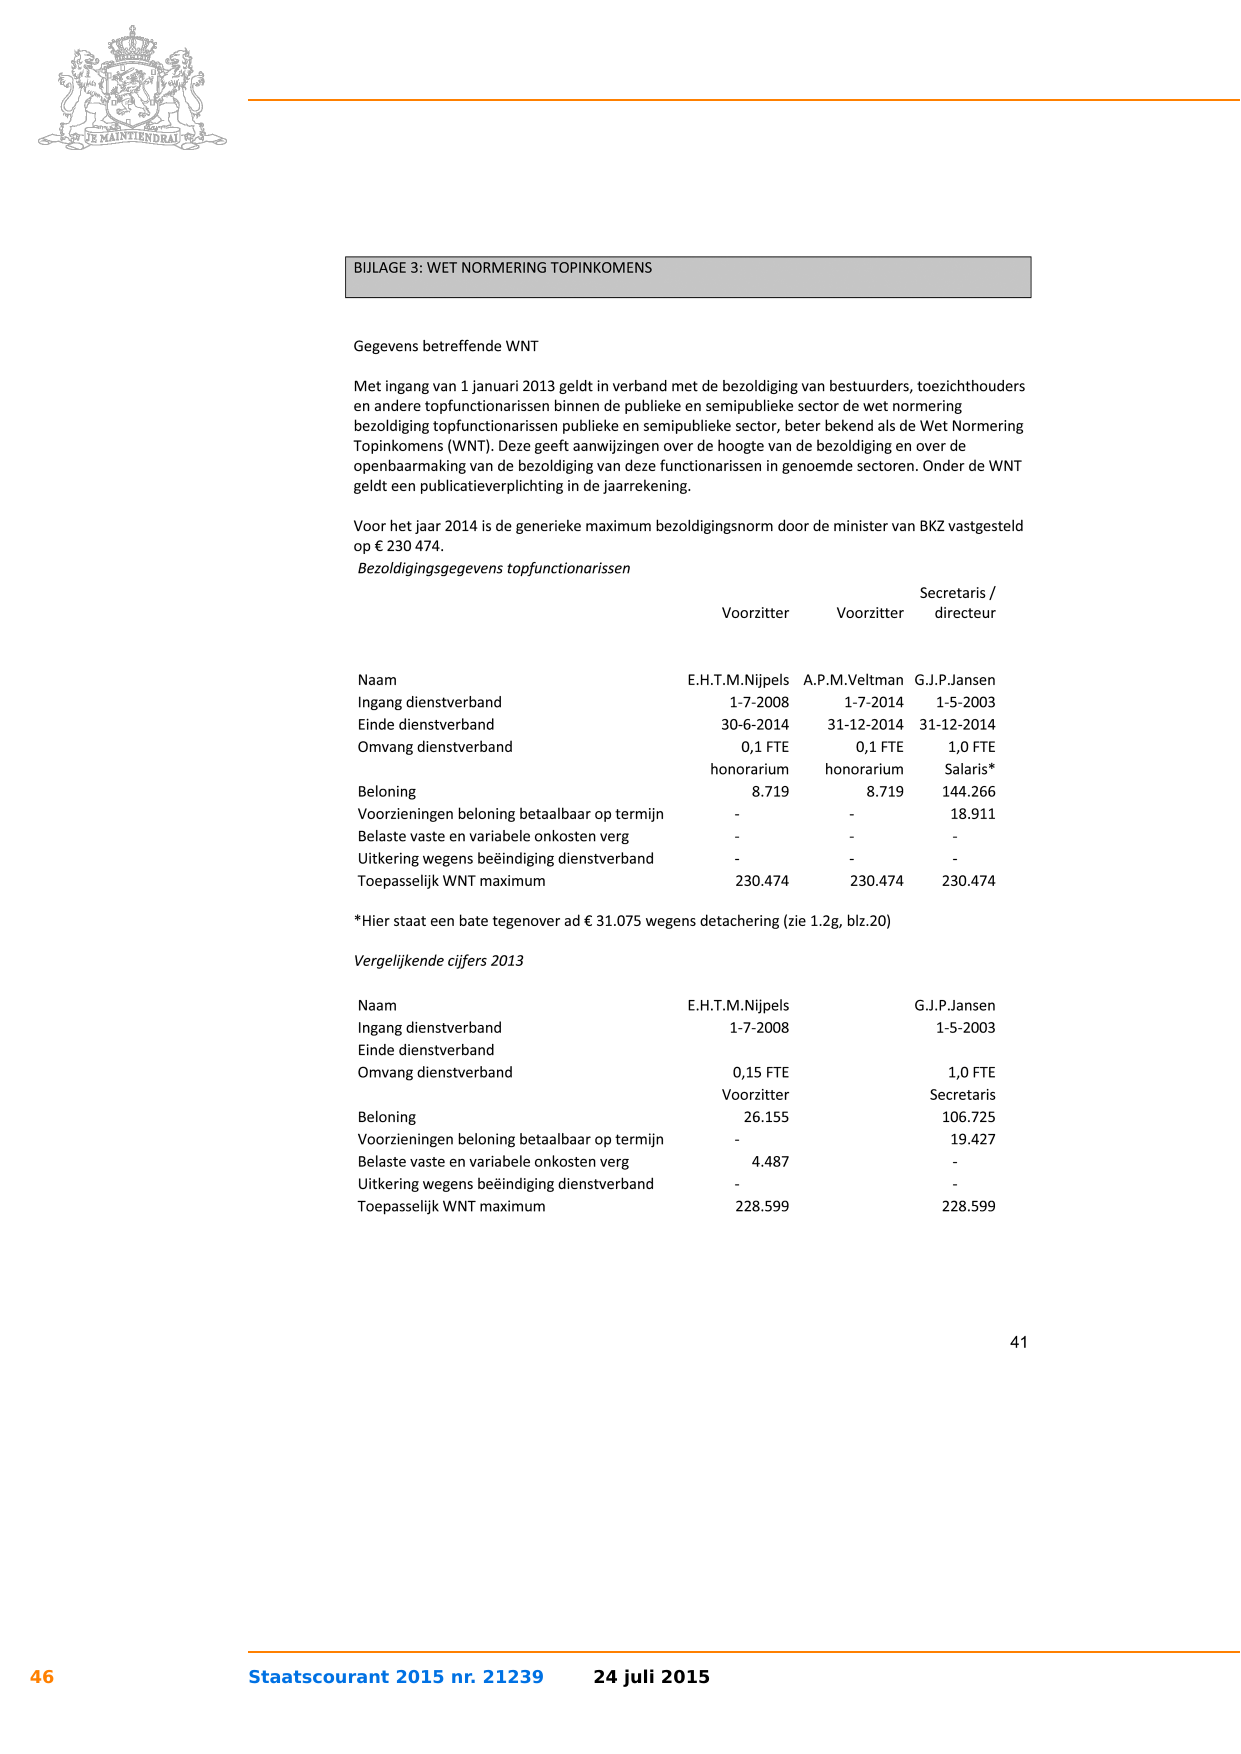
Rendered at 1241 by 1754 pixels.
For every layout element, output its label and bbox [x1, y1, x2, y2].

picture [38, 25, 227, 150]
picture [248, 151, 1134, 1404]
